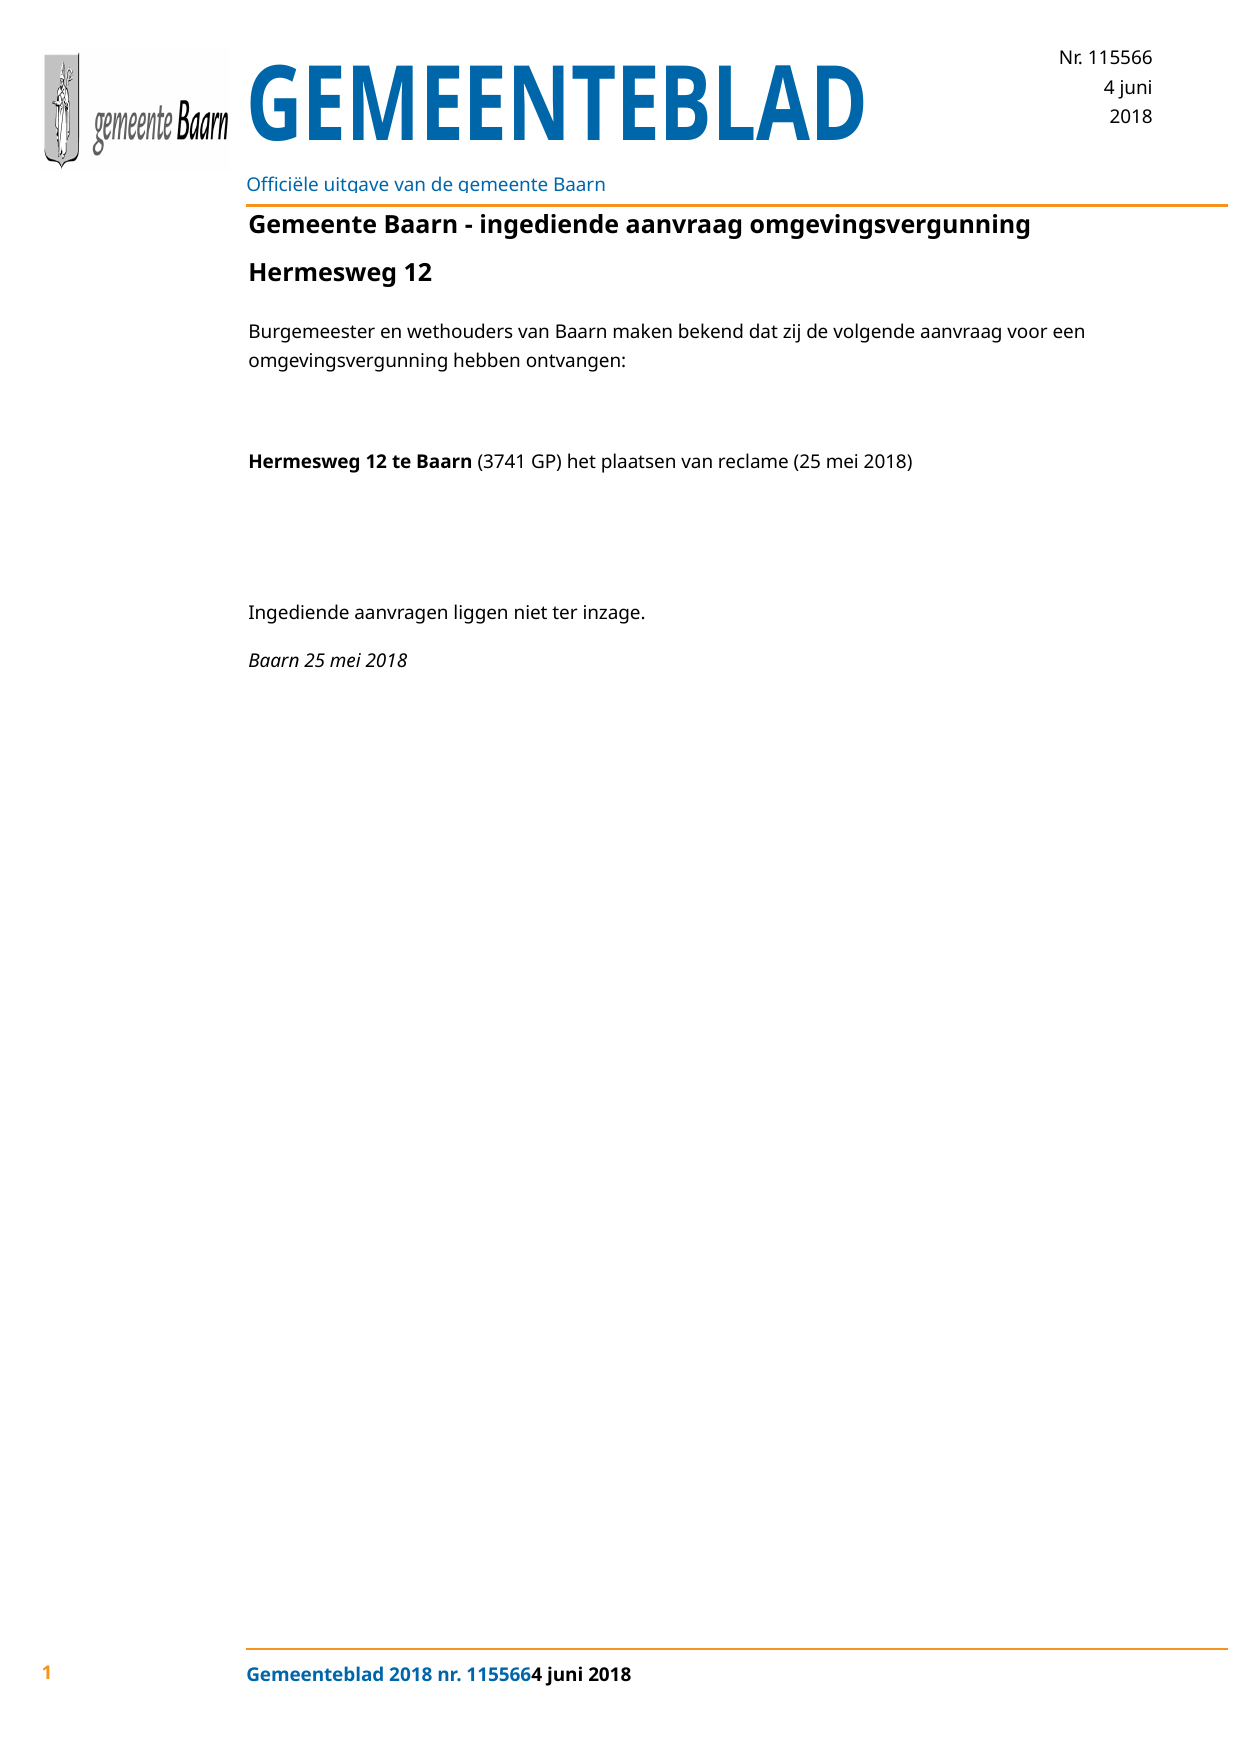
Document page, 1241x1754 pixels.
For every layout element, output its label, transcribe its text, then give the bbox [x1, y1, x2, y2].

text Ingediende aanvragen liggen niet ter inzage. [248, 599, 1152, 625]
picture [41, 47, 231, 172]
text Burgemeester en wethouders van Baarn maken bekend dat zij de volgende aanvraag voor een omgevingsvergunning hebben ontvangen: [248, 318, 1152, 373]
text Hermesweg 12 te Baarn (3741 GP) het plaatsen van reclame (25 mei 2018) [248, 448, 1152, 474]
text Baarn 25 mei 2018 [248, 647, 1152, 673]
text Gemeente Baarn - ingediende aanvraag omgevingsvergunning Hermesweg 12 [248, 207, 1152, 288]
